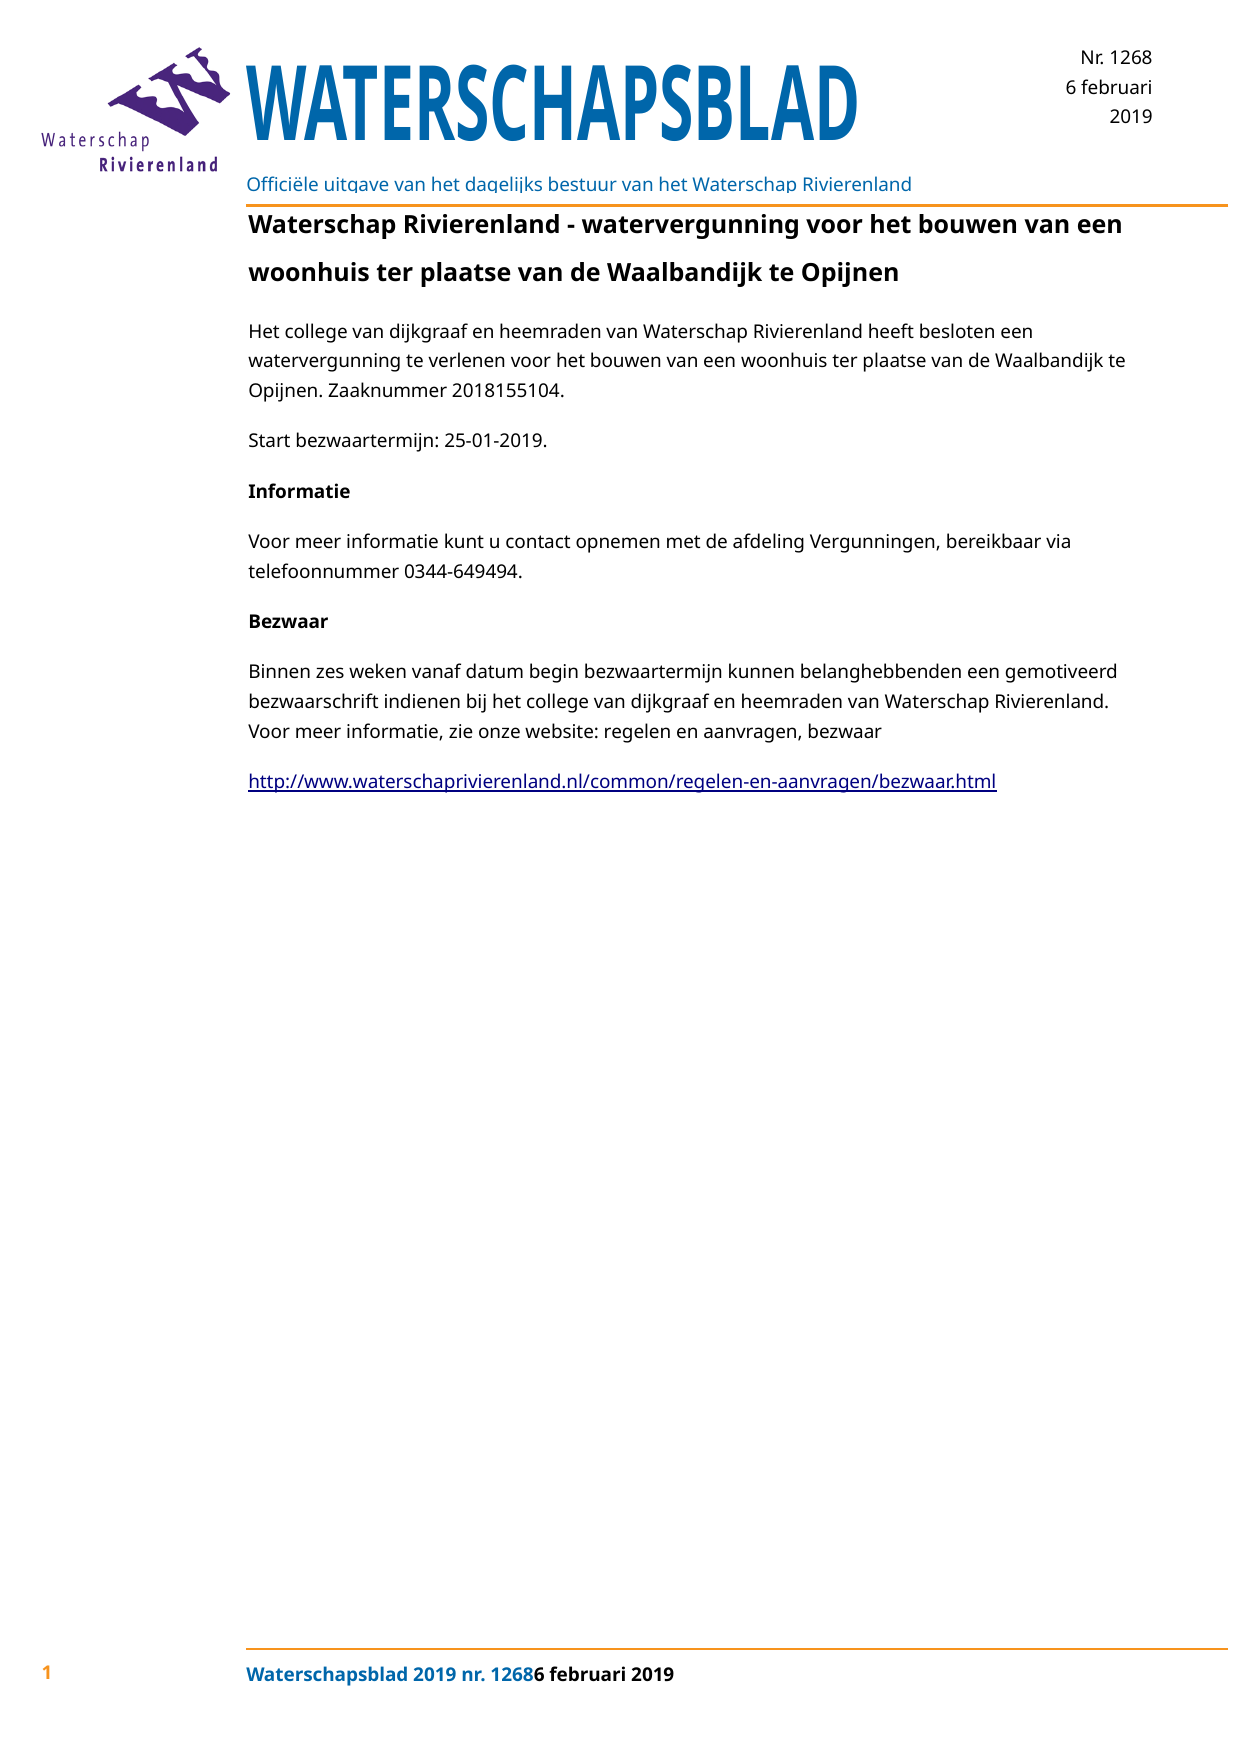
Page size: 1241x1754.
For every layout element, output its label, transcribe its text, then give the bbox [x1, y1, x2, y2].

text Voor meer informatie kunt u contact opnemen met de afdeling Vergunningen, bereikbaar via telefoonnummer 0344-649494. [248, 528, 1152, 584]
text Binnen zes weken vanaf datum begin bezwaartermijn kunnen belanghebbenden een gemotiveerd bezwaarschrift indienen bij het college van dijkgraaf en heemraden van Waterschap Rivierenland. Voor meer informatie, zie onze website: regelen en aanvragen, bezwaar [248, 659, 1152, 744]
text Start bezwaartermijn: 25-01-2019. [248, 427, 1152, 453]
text Bezwaar [248, 608, 1152, 634]
text Informatie [248, 478, 1152, 504]
text Waterschap Rivierenland - watervergunning voor het bouwen van een woonhuis ter plaatse van de Waalbandijk te Opijnen [248, 207, 1152, 288]
text http://www.waterschaprivierenland.nl/common/regelen-en-aanvragen/bezwaar.html [248, 768, 1152, 794]
picture [41, 47, 231, 172]
text Het college van dijkgraaf en heemraden van Waterschap Rivierenland heeft besloten een watervergunning te verlenen voor het bouwen van een woonhuis ter plaatse van de Waalbandijk te Opijnen. Zaaknummer 2018155104. [248, 318, 1152, 403]
